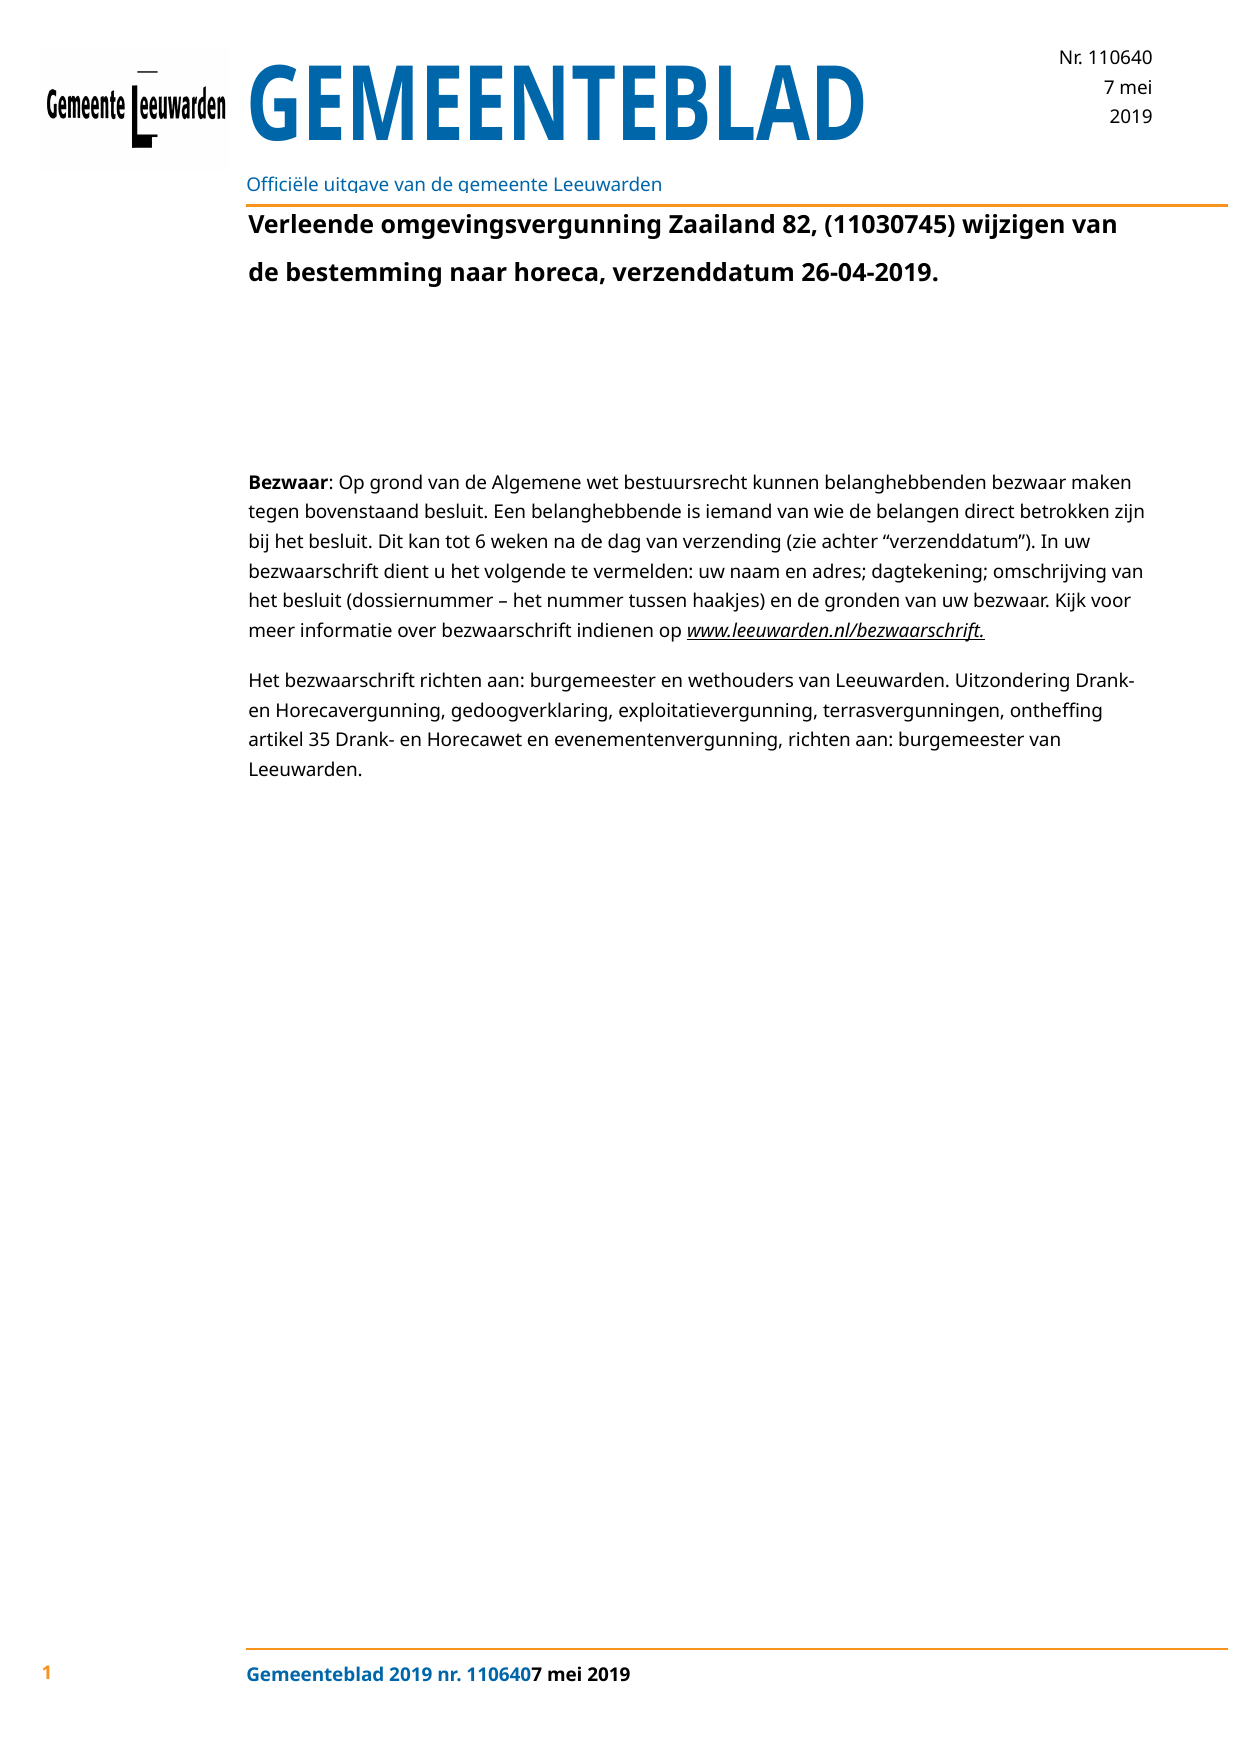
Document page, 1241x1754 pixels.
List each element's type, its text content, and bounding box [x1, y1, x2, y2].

text Bezwaar: Op grond van de Algemene wet bestuursrecht kunnen belanghebbenden bezwaar maken tegen bovenstaand besluit. Een belanghebbende is iemand van wie de belangen direct betrokken zijn bij het besluit. Dit kan tot 6 weken na de dag van verzending (zie achter “verzenddatum”). In uw bezwaarschrift dient u het volgende te vermelden: uw naam en adres; dagtekening; omschrijving van het besluit (dossiernummer – het nummer tussen haakjes) en de gronden van uw bezwaar. Kijk voor meer informatie over bezwaarschrift indienen op www.leeuwarden.nl/bezwaarschrift. [248, 469, 1152, 643]
text Verleende omgevingsvergunning Zaailand 82, (11030745) wijzigen van de bestemming naar horeca, verzenddatum 26-04-2019. [248, 207, 1152, 288]
text Het bezwaarschrift richten aan: burgemeester en wethouders van Leeuwarden. Uitzondering Drank- en Horecavergunning, gedoogverklaring, exploitatievergunning, terrasvergunningen, ontheffing artikel 35 Drank- en Horecawet en evenementenvergunning, richten aan: burgemeester van Leeuwarden. [248, 667, 1152, 782]
picture [41, 47, 231, 172]
